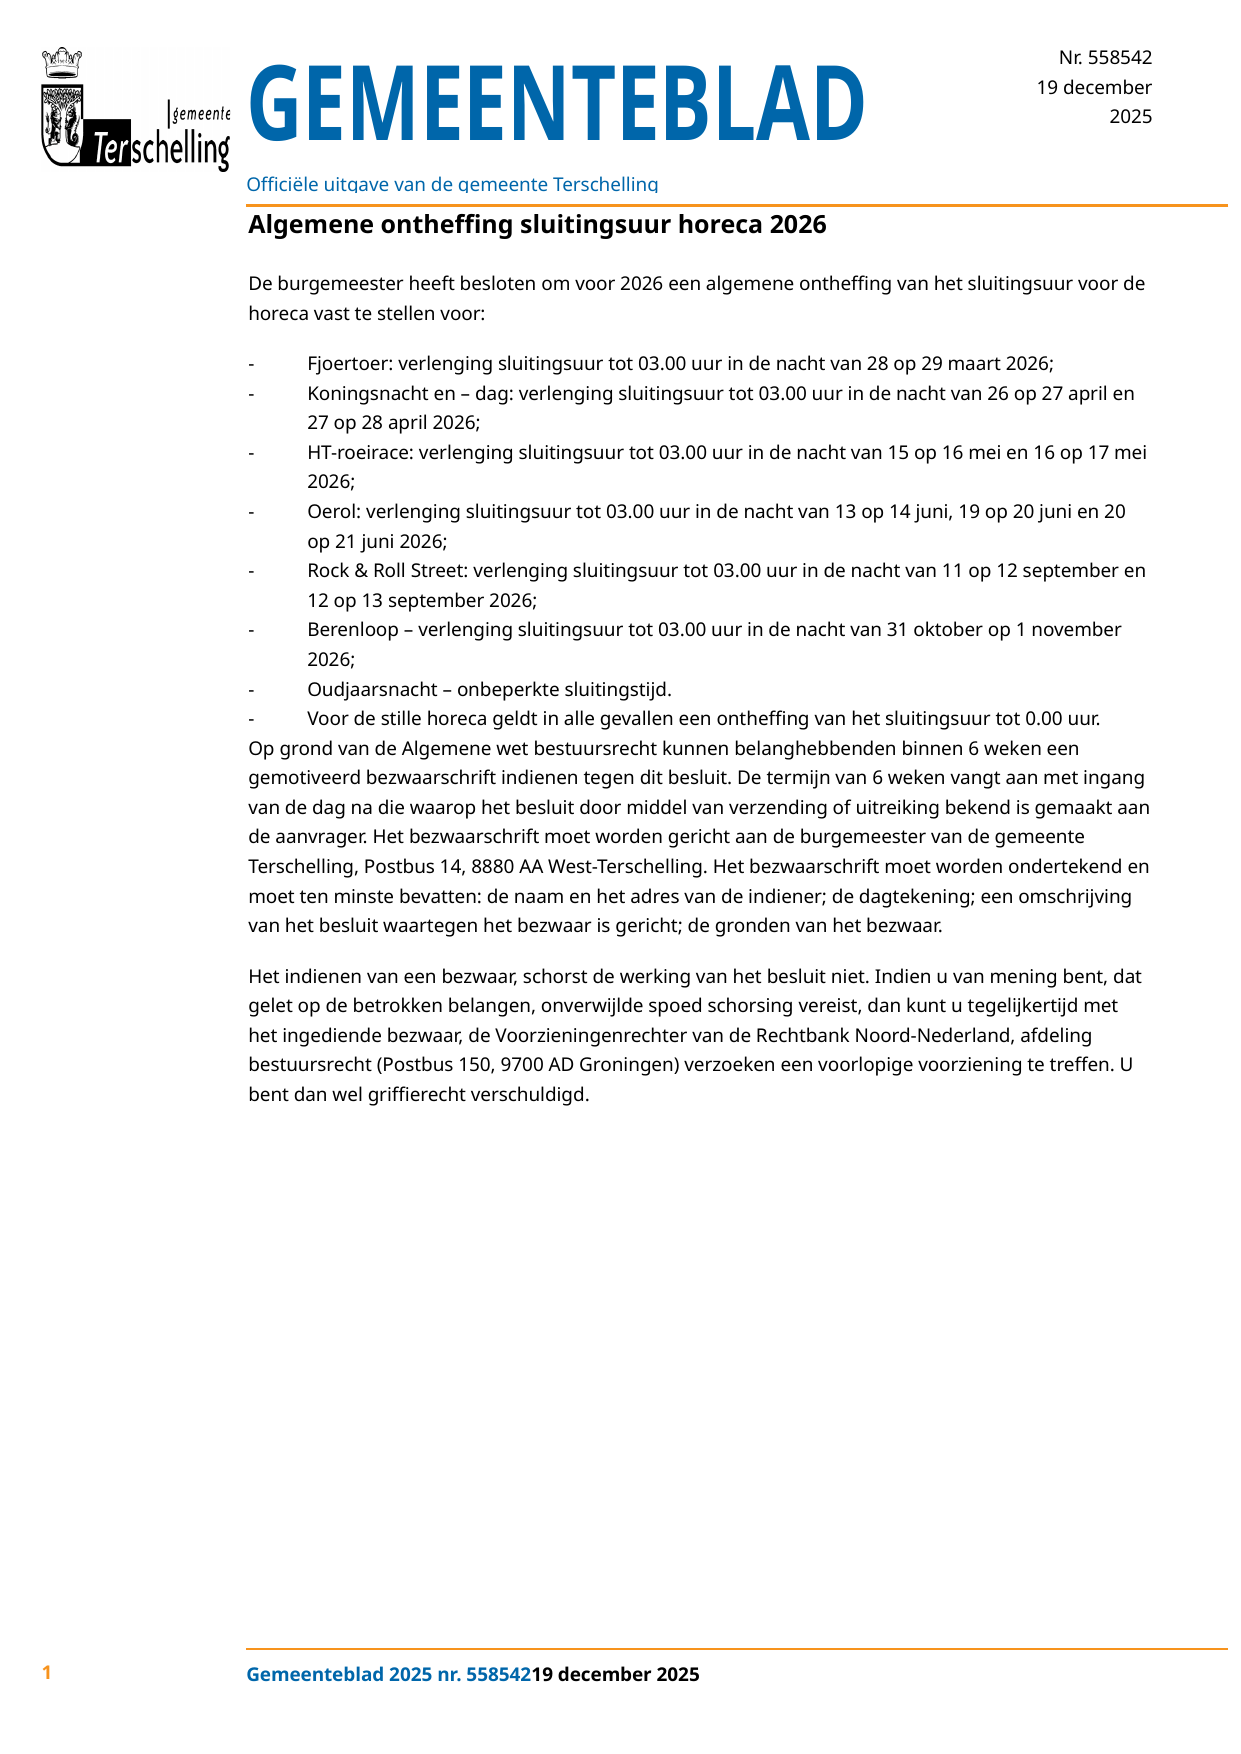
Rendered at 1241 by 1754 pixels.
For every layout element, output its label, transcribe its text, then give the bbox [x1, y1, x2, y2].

list Voor de stille horeca geldt in alle gevallen een ontheffing van het sluitingsuur tot 0.00 uur. [248, 705, 1152, 731]
list HT-roeirace: verlenging sluitingsuur tot 03.00 uur in de nacht van 15 op 16 mei en 16 op 17 mei 2026; [248, 439, 1152, 494]
text Het indienen van een bezwaar, schorst de werking van het besluit niet. Indien u van mening bent, dat gelet op de betrokken belangen, onverwijlde spoed schorsing vereist, dan kunt u tegelijkertijd met het ingediende bezwaar, de Voorzieningenrechter van de Rechtbank Noord-Nederland, afdeling bestuursrecht (Postbus 150, 9700 AD Groningen) verzoeken een voorlopige voorziening te treffen. U bent dan wel griffierecht verschuldigd. [248, 963, 1152, 1107]
list Koningsnacht en – dag: verlenging sluitingsuur tot 03.00 uur in de nacht van 26 op 27 april en 27 op 28 april 2026; [248, 380, 1152, 435]
picture [41, 47, 231, 172]
text De burgemeester heeft besloten om voor 2026 een algemene ontheffing van het sluitingsuur voor de horeca vast te stellen voor: [248, 270, 1152, 326]
list Rock & Roll Street: verlenging sluitingsuur tot 03.00 uur in de nacht van 11 op 12 september en 12 op 13 september 2026; [248, 557, 1152, 613]
list Berenloop – verlenging sluitingsuur tot 03.00 uur in de nacht van 31 oktober op 1 november 2026; [248, 617, 1152, 672]
text Algemene ontheffing sluitingsuur horeca 2026 [248, 207, 1152, 241]
text Op grond van de Algemene wet bestuursrecht kunnen belanghebbenden binnen 6 weken een gemotiveerd bezwaarschrift indienen tegen dit besluit. De termijn van 6 weken vangt aan met ingang van de dag na die waarop het besluit door middel van verzending of uitreiking bekend is gemaakt aan de aanvrager. Het bezwaarschrift moet worden gericht aan de burgemeester van de gemeente Terschelling, Postbus 14, 8880 AA West-Terschelling. Het bezwaarschrift moet worden ondertekend en moet ten minste bevatten: de naam en het adres van de indiener; de dagtekening; een omschrijving van het besluit waartegen het bezwaar is gericht; de gronden van het bezwaar. [248, 735, 1152, 938]
list Oerol: verlenging sluitingsuur tot 03.00 uur in de nacht van 13 op 14 juni, 19 op 20 juni en 20 op 21 juni 2026; [248, 498, 1152, 553]
list Oudjaarsnacht – onbeperkte sluitingstijd. [248, 676, 1152, 701]
list Fjoertoer: verlenging sluitingsuur tot 03.00 uur in de nacht van 28 op 29 maart 2026; [248, 350, 1152, 376]
